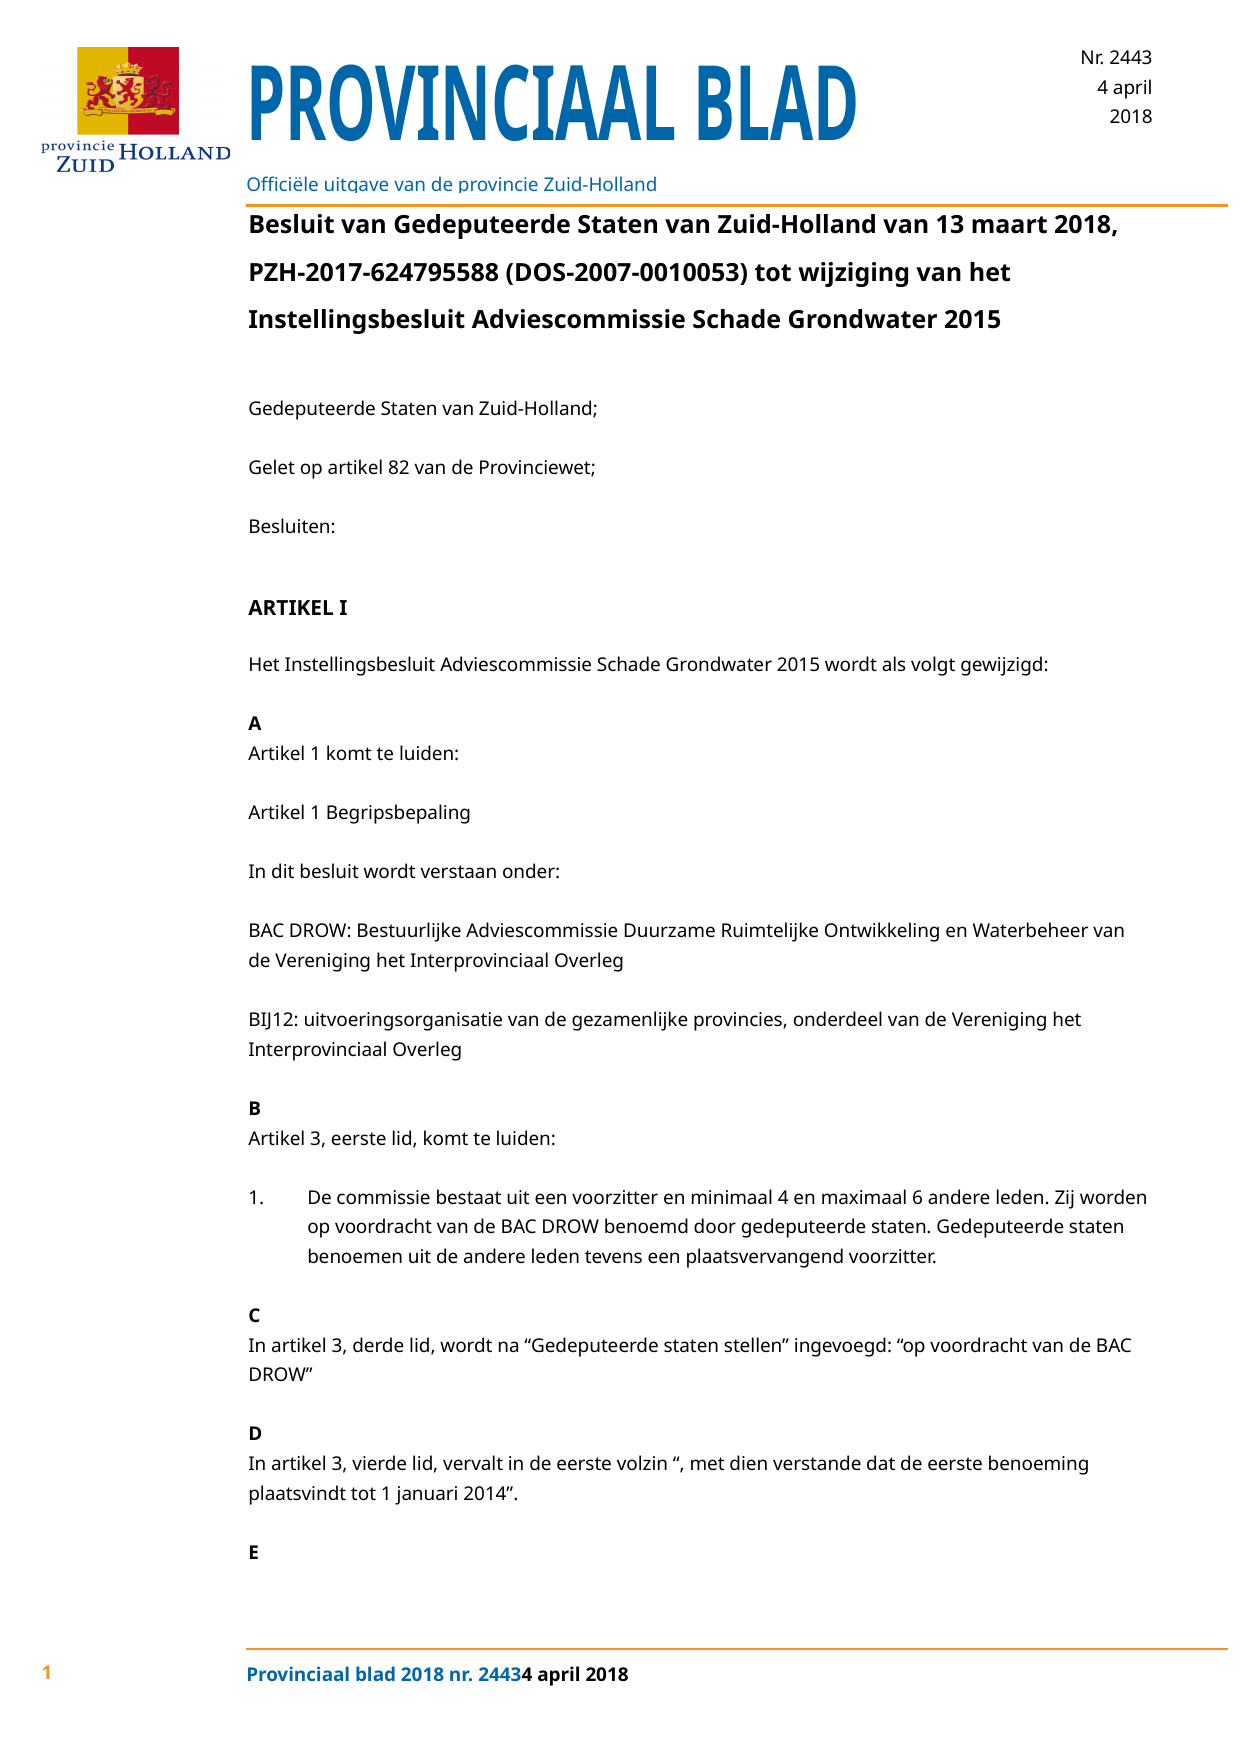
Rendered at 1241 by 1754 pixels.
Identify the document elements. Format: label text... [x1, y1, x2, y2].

text C [248, 1302, 1152, 1328]
list De commissie bestaat uit een voorzitter en minimaal 4 en maximaal 6 andere leden. Zij worden op voordracht van de BAC DROW benoemd door gedeputeerde staten. Gedeputeerde staten benoemen uit de andere leden tevens een plaatsvervangend voorzitter. [248, 1184, 1152, 1269]
text Besluit van Gedeputeerde Staten van Zuid-Holland van 13 maart 2018, PZH-2017-624795588 (DOS-2007-0010053) tot wijziging van het Instellingsbesluit Adviescommissie Schade Grondwater 2015 [248, 207, 1152, 336]
text D [248, 1421, 1152, 1446]
text Artikel 3, eerste lid, komt te luiden: [248, 1125, 1152, 1151]
text Gedeputeerde Staten van Zuid-Holland; [248, 395, 1152, 421]
text In artikel 3, vierde lid, vervalt in de eerste volzin “, met dien verstande dat de eerste benoeming plaatsvindt tot 1 januari 2014”. [248, 1450, 1152, 1506]
text Artikel 1 komt te luiden: [248, 740, 1152, 766]
text ARTIKEL I [248, 593, 1152, 622]
text A [248, 711, 1152, 736]
picture [41, 47, 231, 172]
text E [248, 1539, 1152, 1565]
text BIJ12: uitvoeringsorganisatie van de gezamenlijke provincies, onderdeel van de Vereniging het Interprovinciaal Overleg [248, 1006, 1152, 1062]
text Het Instellingsbesluit Adviescommissie Schade Grondwater 2015 wordt als volgt gewijzigd: [248, 651, 1152, 677]
text In dit besluit wordt verstaan onder: [248, 858, 1152, 884]
text Artikel 1 Begripsbepaling [248, 799, 1152, 825]
text Gelet op artikel 82 van de Provinciewet; [248, 454, 1152, 480]
text BAC DROW: Bestuurlijke Adviescommissie Duurzame Ruimtelijke Ontwikkeling en Waterbeheer van de Vereniging het Interprovinciaal Overleg [248, 918, 1152, 973]
text B [248, 1095, 1152, 1121]
text In artikel 3, derde lid, wordt na “Gedeputeerde staten stellen” ingevoegd: “op voordracht van de BAC DROW” [248, 1332, 1152, 1387]
text Besluiten: [248, 513, 1152, 539]
